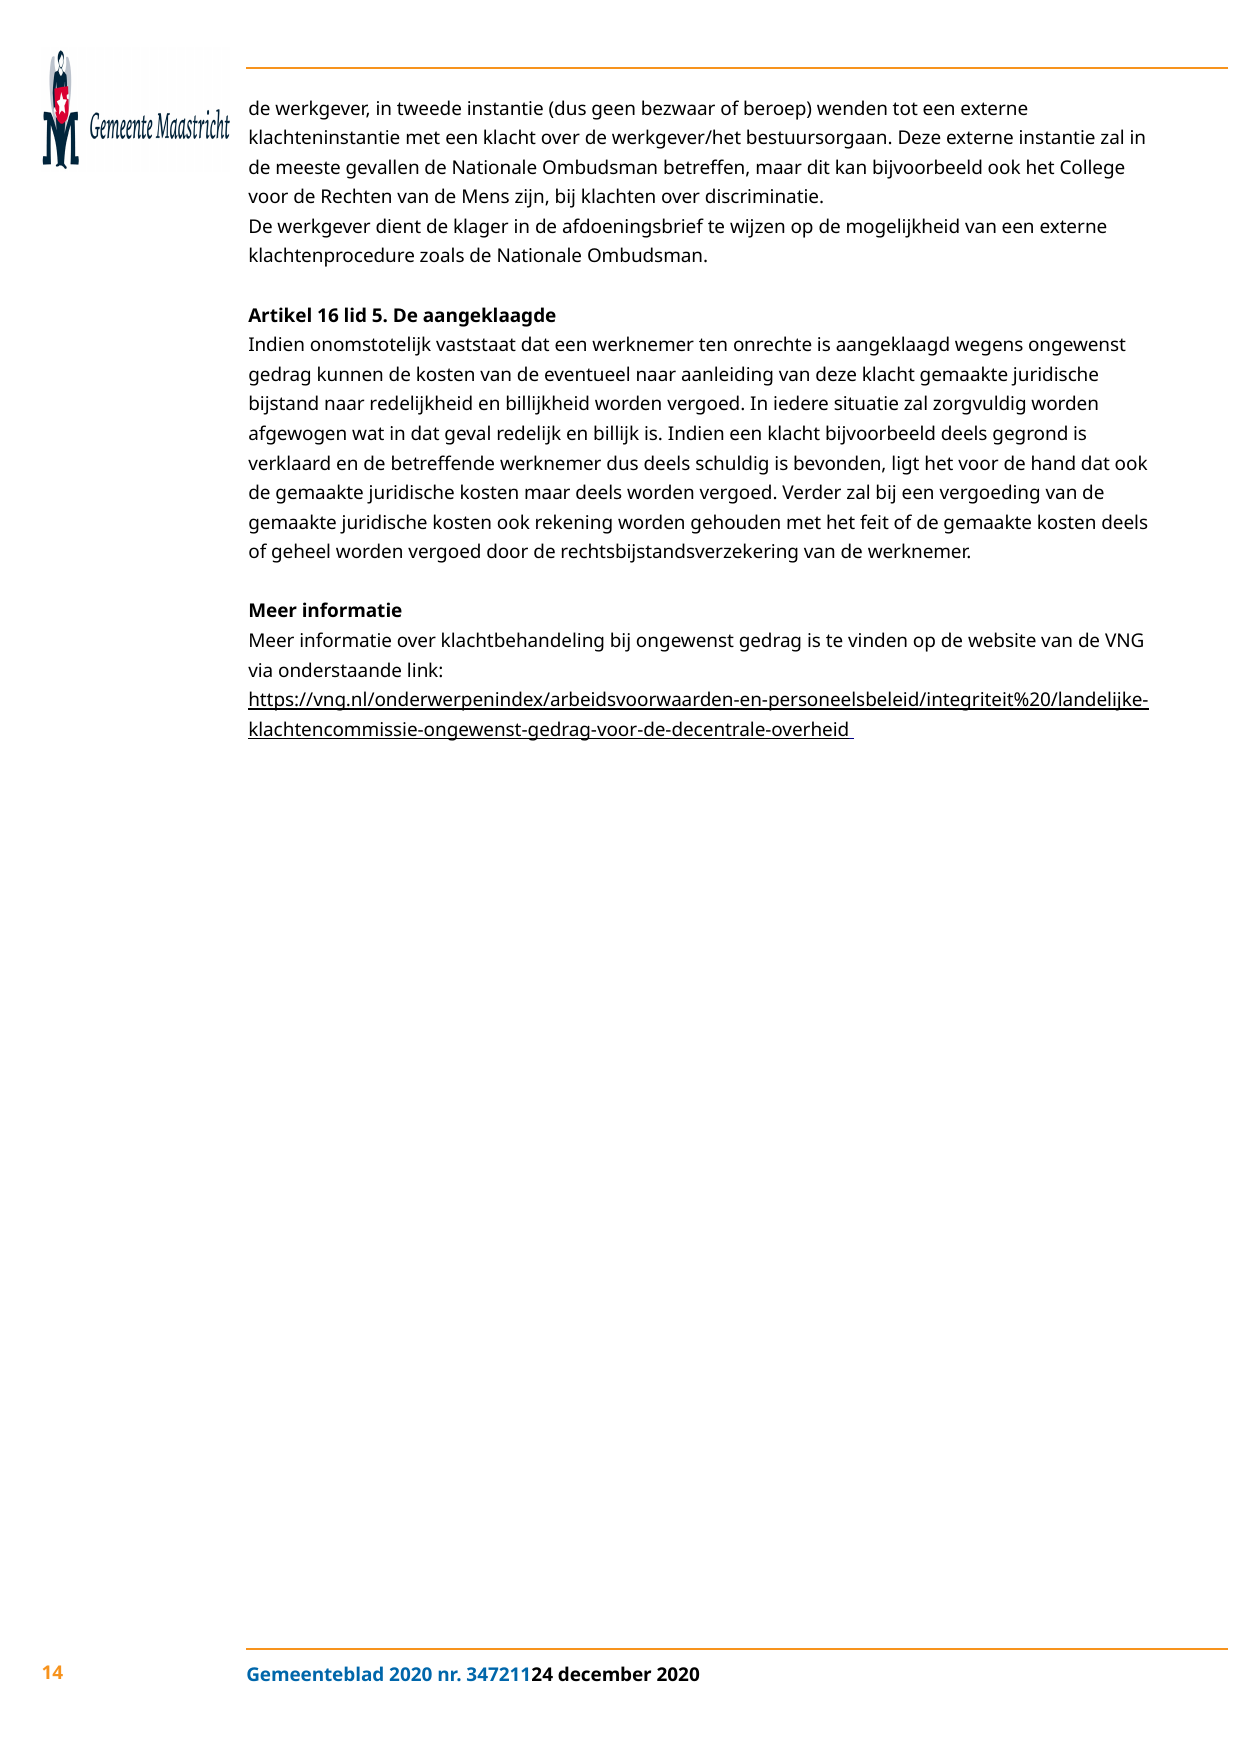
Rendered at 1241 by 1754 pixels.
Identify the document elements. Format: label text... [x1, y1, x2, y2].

text Meer informatie [248, 598, 1152, 623]
text https://vng.nl/onderwerpenindex/arbeidsvoorwaarden-en-personeelsbeleid/integriteit%20/landelijke-klachtencommissie-ongewenst-gedrag-voor-de-decentrale-overheid [248, 686, 1152, 742]
text Indien onomstotelijk vaststaat dat een werknemer ten onrechte is aangeklaagd wegens ongewenst gedrag kunnen de kosten van de eventueel naar aanleiding van deze klacht gemaakte juridische bijstand naar redelijkheid en billijkheid worden vergoed. In iedere situatie zal zorgvuldig worden afgewogen wat in dat geval redelijk en billijk is. Indien een klacht bijvoorbeeld deels gegrond is verklaard en de betreffende werknemer dus deels schuldig is bevonden, ligt het voor de hand dat ook de gemaakte juridische kosten maar deels worden vergoed. Verder zal bij een vergoeding van de gemaakte juridische kosten ook rekening worden gehouden met het feit of de gemaakte kosten deels of geheel worden vergoed door de rechtsbijstandsverzekering van de werknemer. [248, 331, 1152, 564]
text de werkgever, in tweede instantie (dus geen bezwaar of beroep) wenden tot een externe klachteninstantie met een klacht over de werkgever/het bestuursorgaan. Deze externe instantie zal in de meeste gevallen de Nationale Ombudsman betreffen, maar dit kan bijvoorbeeld ook het College voor de Rechten van de Mens zijn, bij klachten over discriminatie. [248, 95, 1152, 209]
text Meer informatie over klachtbehandeling bij ongewenst gedrag is te vinden op de website van de VNG via onderstaande link: [248, 627, 1152, 683]
text Artikel 16 lid 5. De aangeklaagde [248, 302, 1152, 328]
picture [41, 47, 231, 172]
text De werkgever dient de klager in de afdoeningsbrief te wijzen op de mogelijkheid van een externe klachtenprocedure zoals de Nationale Ombudsman. [248, 213, 1152, 268]
